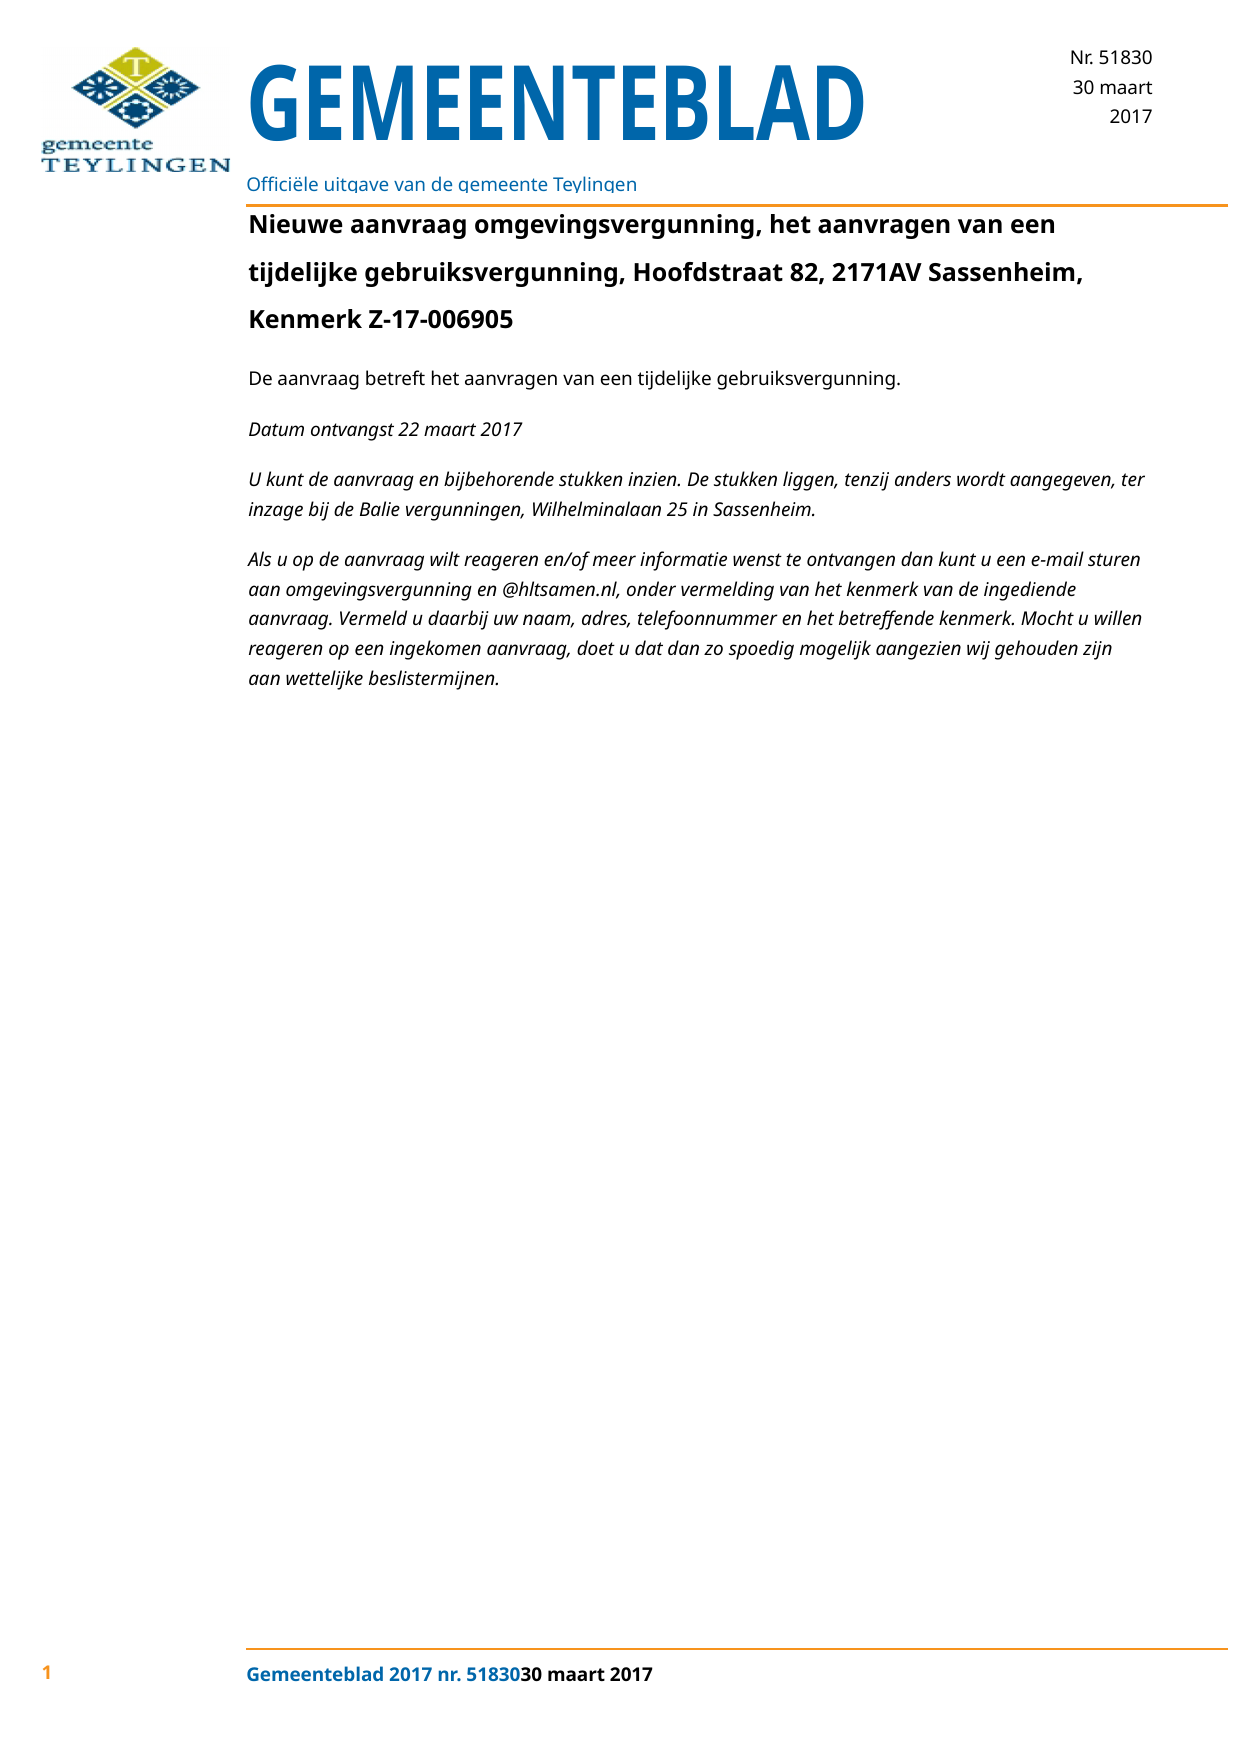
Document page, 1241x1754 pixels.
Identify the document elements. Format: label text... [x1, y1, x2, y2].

text De aanvraag betreft het aanvragen van een tijdelijke gebruiksvergunning. [248, 366, 1152, 391]
text Als u op de aanvraag wilt reageren en/of meer informatie wenst te ontvangen dan kunt u een e-mail sturen aan omgevingsvergunning en @hltsamen.nl, onder vermelding van het kenmerk van de ingediende aanvraag. Vermeld u daarbij uw naam, adres, telefoonnummer en het betreffende kenmerk. Mocht u willen reageren op een ingekomen aanvraag, doet u dat dan zo spoedig mogelijk aangezien wij gehouden zijn aan wettelijke beslistermijnen. [248, 546, 1152, 690]
text U kunt de aanvraag en bijbehorende stukken inzien. De stukken liggen, tenzij anders wordt aangegeven, ter inzage bij de Balie vergunningen, Wilhelminalaan 25 in Sassenheim. [248, 466, 1152, 522]
text Nieuwe aanvraag omgevingsvergunning, het aanvragen van een tijdelijke gebruiksvergunning, Hoofdstraat 82, 2171AV Sassenheim, Kenmerk Z-17-006905 [248, 207, 1152, 336]
picture [41, 47, 231, 172]
text Datum ontvangst 22 maart 2017 [248, 416, 1152, 442]
